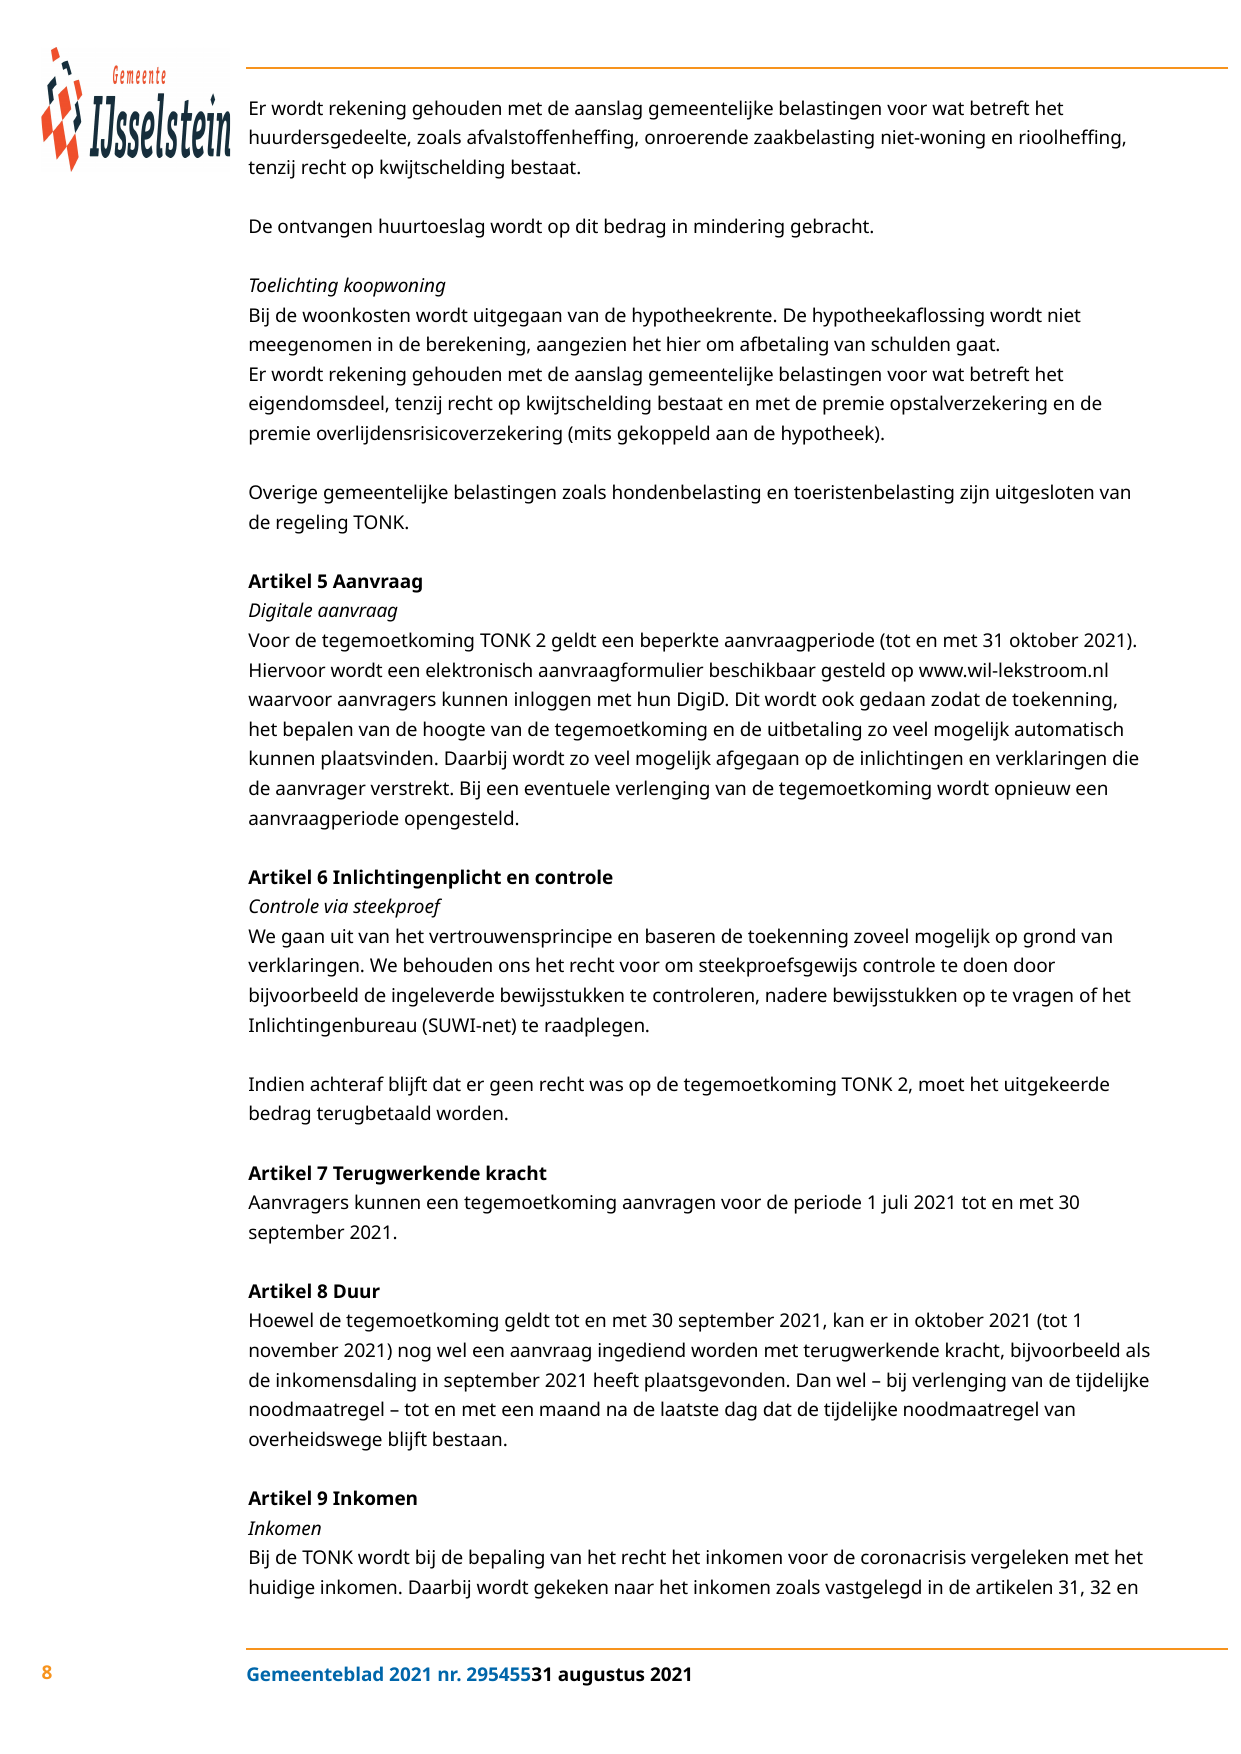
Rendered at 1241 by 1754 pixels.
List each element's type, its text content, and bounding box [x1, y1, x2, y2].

text Toelichting koopwoning [248, 272, 1152, 298]
text Inkomen [248, 1515, 1152, 1541]
text Digitale aanvraag [248, 598, 1152, 623]
text Bij de woonkosten wordt uitgegaan van de hypotheekrente. De hypotheekaflossing wordt niet meegenomen in de berekening, aangezien het hier om afbetaling van schulden gaat. [248, 302, 1152, 357]
text Controle via steekproef [248, 893, 1152, 919]
text Voor de tegemoetkoming TONK 2 geldt een beperkte aanvraagperiode (tot en met 31 oktober 2021). Hiervoor wordt een elektronisch aanvraagformulier beschikbaar gesteld op www.wil-lekstroom.nl waarvoor aanvragers kunnen inloggen met hun DigiD. Dit wordt ook gedaan zodat de toekenning, het bepalen van de hoogte van de tegemoetkoming en de uitbetaling zo veel mogelijk automatisch kunnen plaatsvinden. Daarbij wordt zo veel mogelijk afgegaan op de inlichtingen en verklaringen die de aanvrager verstrekt. Bij een eventuele verlenging van de tegemoetkoming wordt opnieuw een aanvraagperiode opengesteld. [248, 627, 1152, 831]
text Er wordt rekening gehouden met de aanslag gemeentelijke belastingen voor wat betreft het huurdersgedeelte, zoals afvalstoffenheffing, onroerende zaakbelasting niet-woning en rioolheffing, tenzij recht op kwijtschelding bestaat. [248, 95, 1152, 180]
text Bij de TONK wordt bij de bepaling van het recht het inkomen voor de coronacrisis vergeleken met het huidige inkomen. Daarbij wordt gekeken naar het inkomen zoals vastgelegd in de artikelen 31, 32 en [248, 1544, 1152, 1600]
text Overige gemeentelijke belastingen zoals hondenbelasting en toeristenbelasting zijn uitgesloten van de regeling TONK. [248, 479, 1152, 535]
text Hoewel de tegemoetkoming geldt tot en met 30 september 2021, kan er in oktober 2021 (tot 1 november 2021) nog wel een aanvraag ingediend worden met terugwerkende kracht, bijvoorbeeld als de inkomensdaling in september 2021 heeft plaatsgevonden. Dan wel – bij verlenging van de tijdelijke noodmaatregel – tot en met een maand na de laatste dag dat de tijdelijke noodmaatregel van overheidswege blijft bestaan. [248, 1308, 1152, 1452]
text Aanvragers kunnen een tegemoetkoming aanvragen voor de periode 1 juli 2021 tot en met 30 september 2021. [248, 1189, 1152, 1245]
picture [41, 47, 231, 172]
text Artikel 5 Aanvraag [248, 568, 1152, 594]
text De ontvangen huurtoeslag wordt op dit bedrag in mindering gebracht. [248, 213, 1152, 239]
text We gaan uit van het vertrouwensprincipe en baseren de toekenning zoveel mogelijk op grond van verklaringen. We behouden ons het recht voor om steekproefsgewijs controle te doen door bijvoorbeeld de ingeleverde bewijsstukken te controleren, nadere bewijsstukken op te vragen of het Inlichtingenbureau (SUWI-net) te raadplegen. [248, 923, 1152, 1038]
text Indien achteraf blijft dat er geen recht was op de tegemoetkoming TONK 2, moet het uitgekeerde bedrag terugbetaald worden. [248, 1071, 1152, 1126]
text Artikel 7 Terugwerkende kracht [248, 1160, 1152, 1186]
text Artikel 6 Inlichtingenplicht en controle [248, 864, 1152, 890]
text Er wordt rekening gehouden met de aanslag gemeentelijke belastingen voor wat betreft het eigendomsdeel, tenzij recht op kwijtschelding bestaat en met de premie opstalverzekering en de premie overlijdensrisicoverzekering (mits gekoppeld aan de hypotheek). [248, 361, 1152, 446]
text Artikel 9 Inkomen [248, 1485, 1152, 1511]
text Artikel 8 Duur [248, 1278, 1152, 1304]
